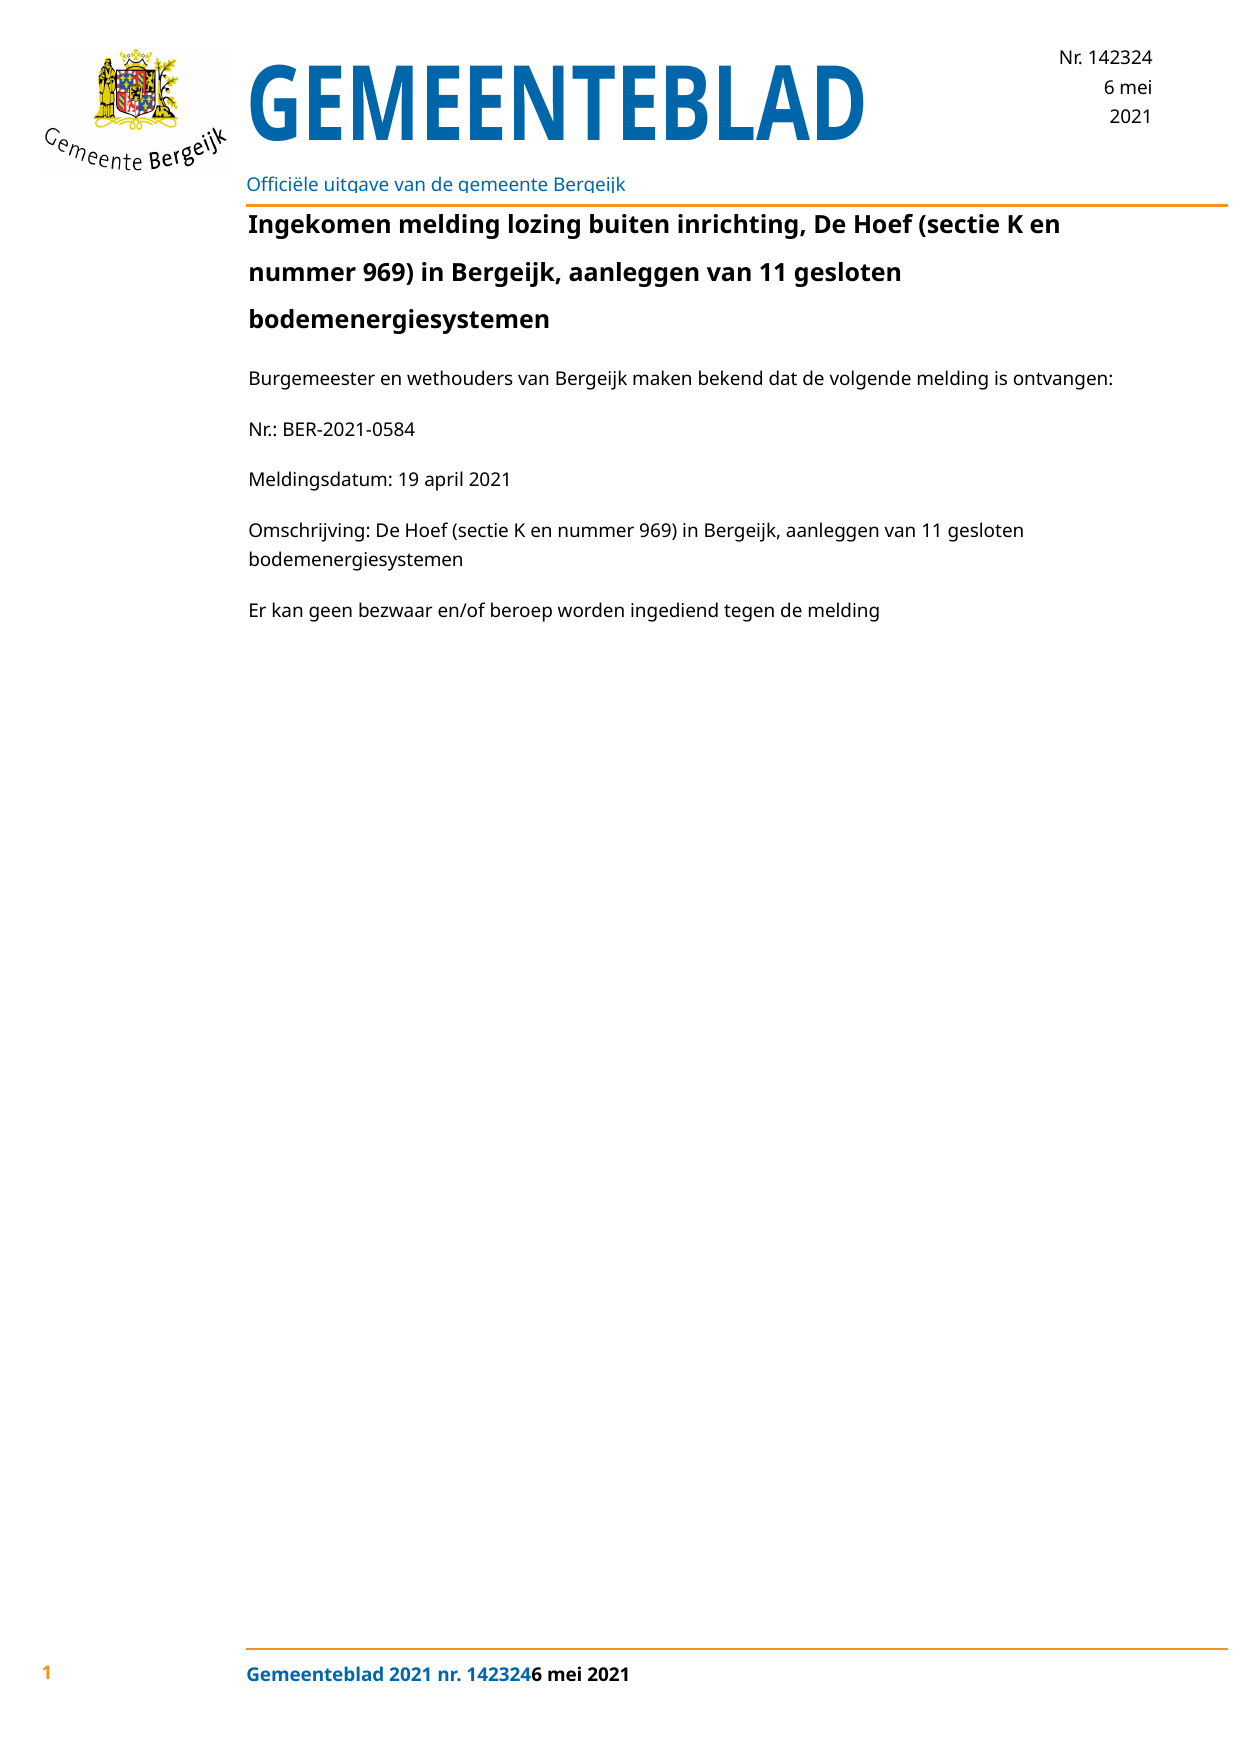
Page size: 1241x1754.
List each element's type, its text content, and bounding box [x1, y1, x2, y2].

text Nr.: BER-2021-0584 [248, 416, 1152, 442]
text Er kan geen bezwaar en/of beroep worden ingediend tegen de melding [248, 597, 1152, 622]
text Burgemeester en wethouders van Bergeijk maken bekend dat de volgende melding is ontvangen: [248, 366, 1152, 391]
text Ingekomen melding lozing buiten inrichting, De Hoef (sectie K en nummer 969) in Bergeijk, aanleggen van 11 gesloten bodemenergiesystemen [248, 207, 1152, 336]
text Meldingsdatum: 19 april 2021 [248, 466, 1152, 492]
text Omschrijving: De Hoef (sectie K en nummer 969) in Bergeijk, aanleggen van 11 gesloten bodemenergiesystemen [248, 517, 1152, 572]
picture [41, 47, 231, 172]
